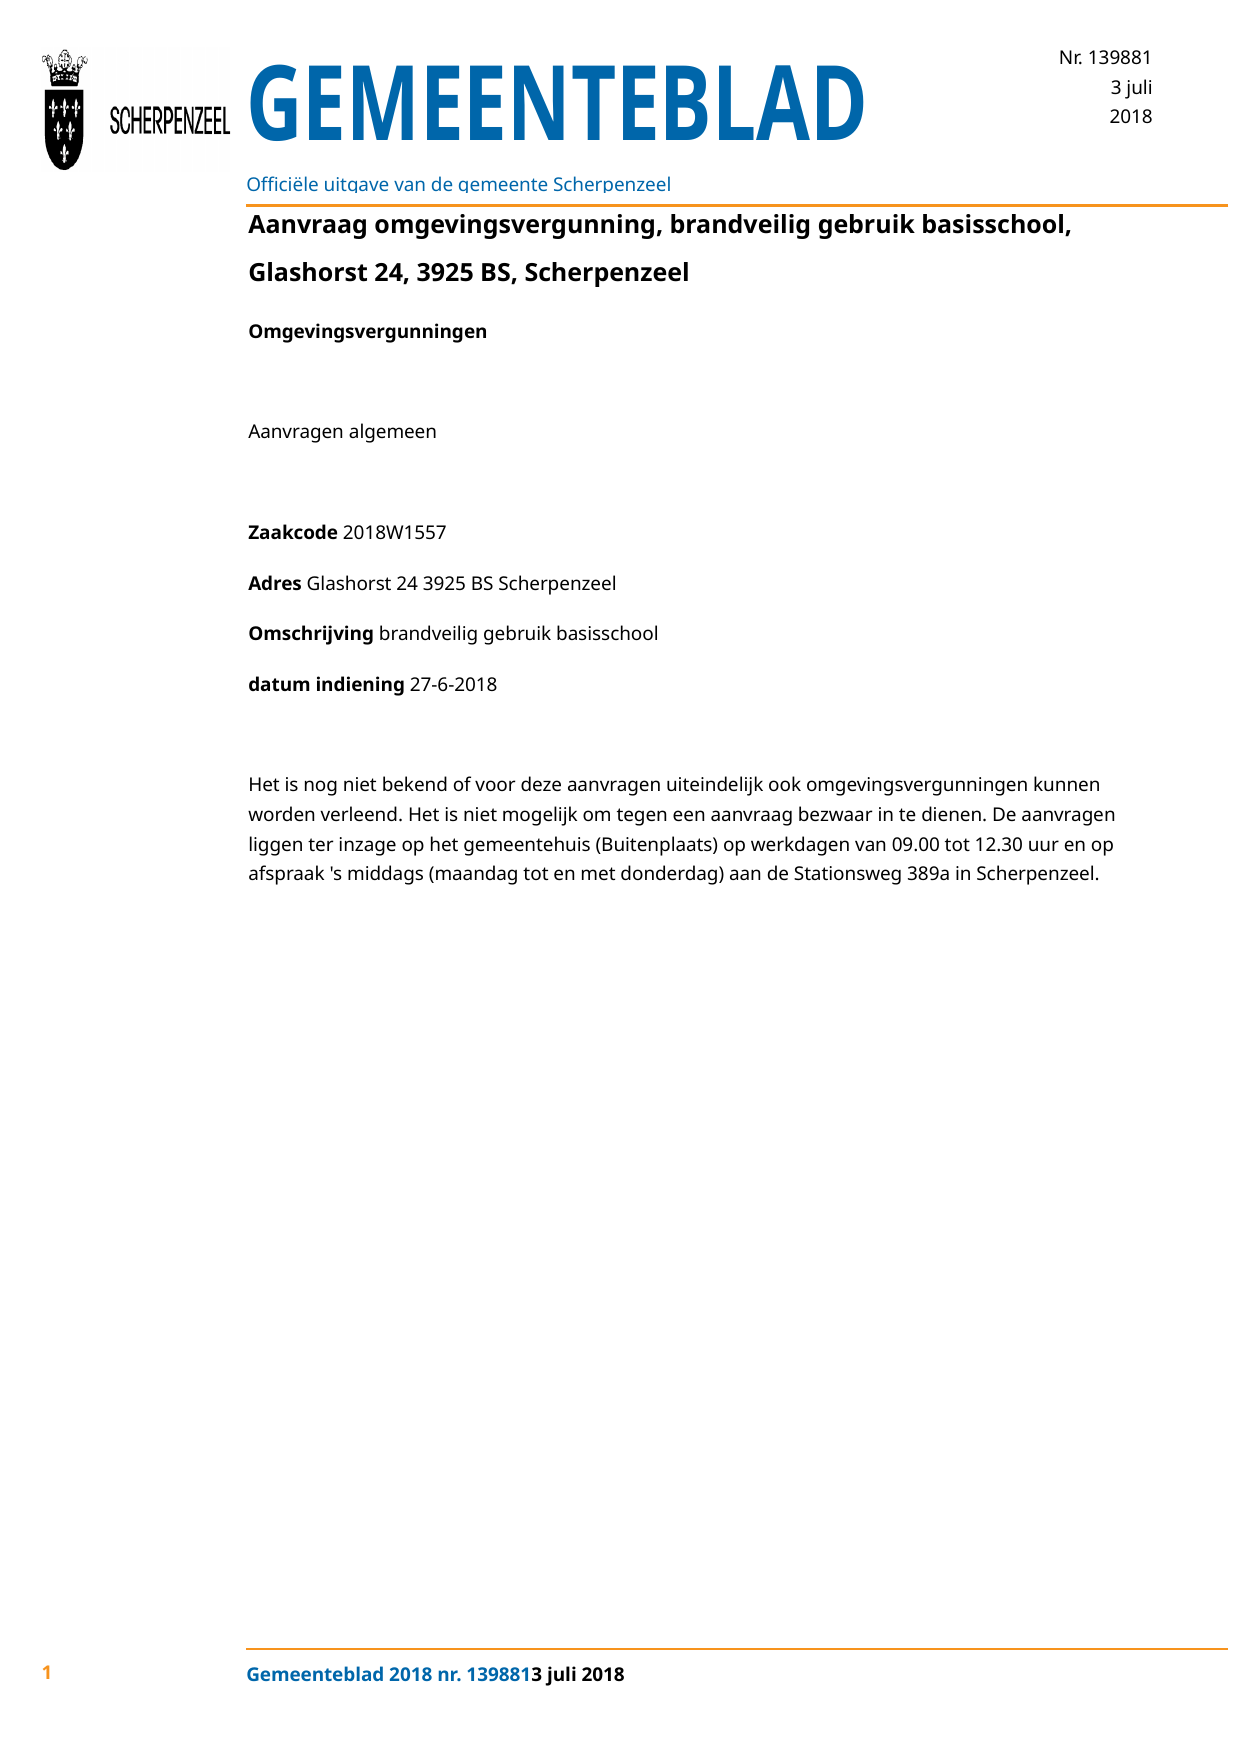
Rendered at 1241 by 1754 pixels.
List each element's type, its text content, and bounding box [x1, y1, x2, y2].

text Aanvraag omgevingsvergunning, brandveilig gebruik basisschool, Glashorst 24, 3925 BS, Scherpenzeel [248, 207, 1152, 288]
text Omschrijving brandveilig gebruik basisschool [248, 620, 1152, 646]
picture [41, 47, 231, 172]
text Omgevingsvergunningen [248, 318, 1152, 344]
text datum indiening 27-6-2018 [248, 671, 1152, 697]
text Het is nog niet bekend of voor deze aanvragen uiteindelijk ook omgevingsvergunningen kunnen worden verleend. Het is niet mogelijk om tegen een aanvraag bezwaar in te dienen. De aanvragen liggen ter inzage op het gemeentehuis (Buitenplaats) op werkdagen van 09.00 tot 12.30 uur en op afspraak 's middags (maandag tot en met donderdag) aan de Stationsweg 389a in Scherpenzeel. [248, 772, 1152, 886]
text Zaakcode 2018W1557 [248, 519, 1152, 545]
text Adres Glashorst 24 3925 BS Scherpenzeel [248, 570, 1152, 596]
text Aanvragen algemeen [248, 419, 1152, 444]
